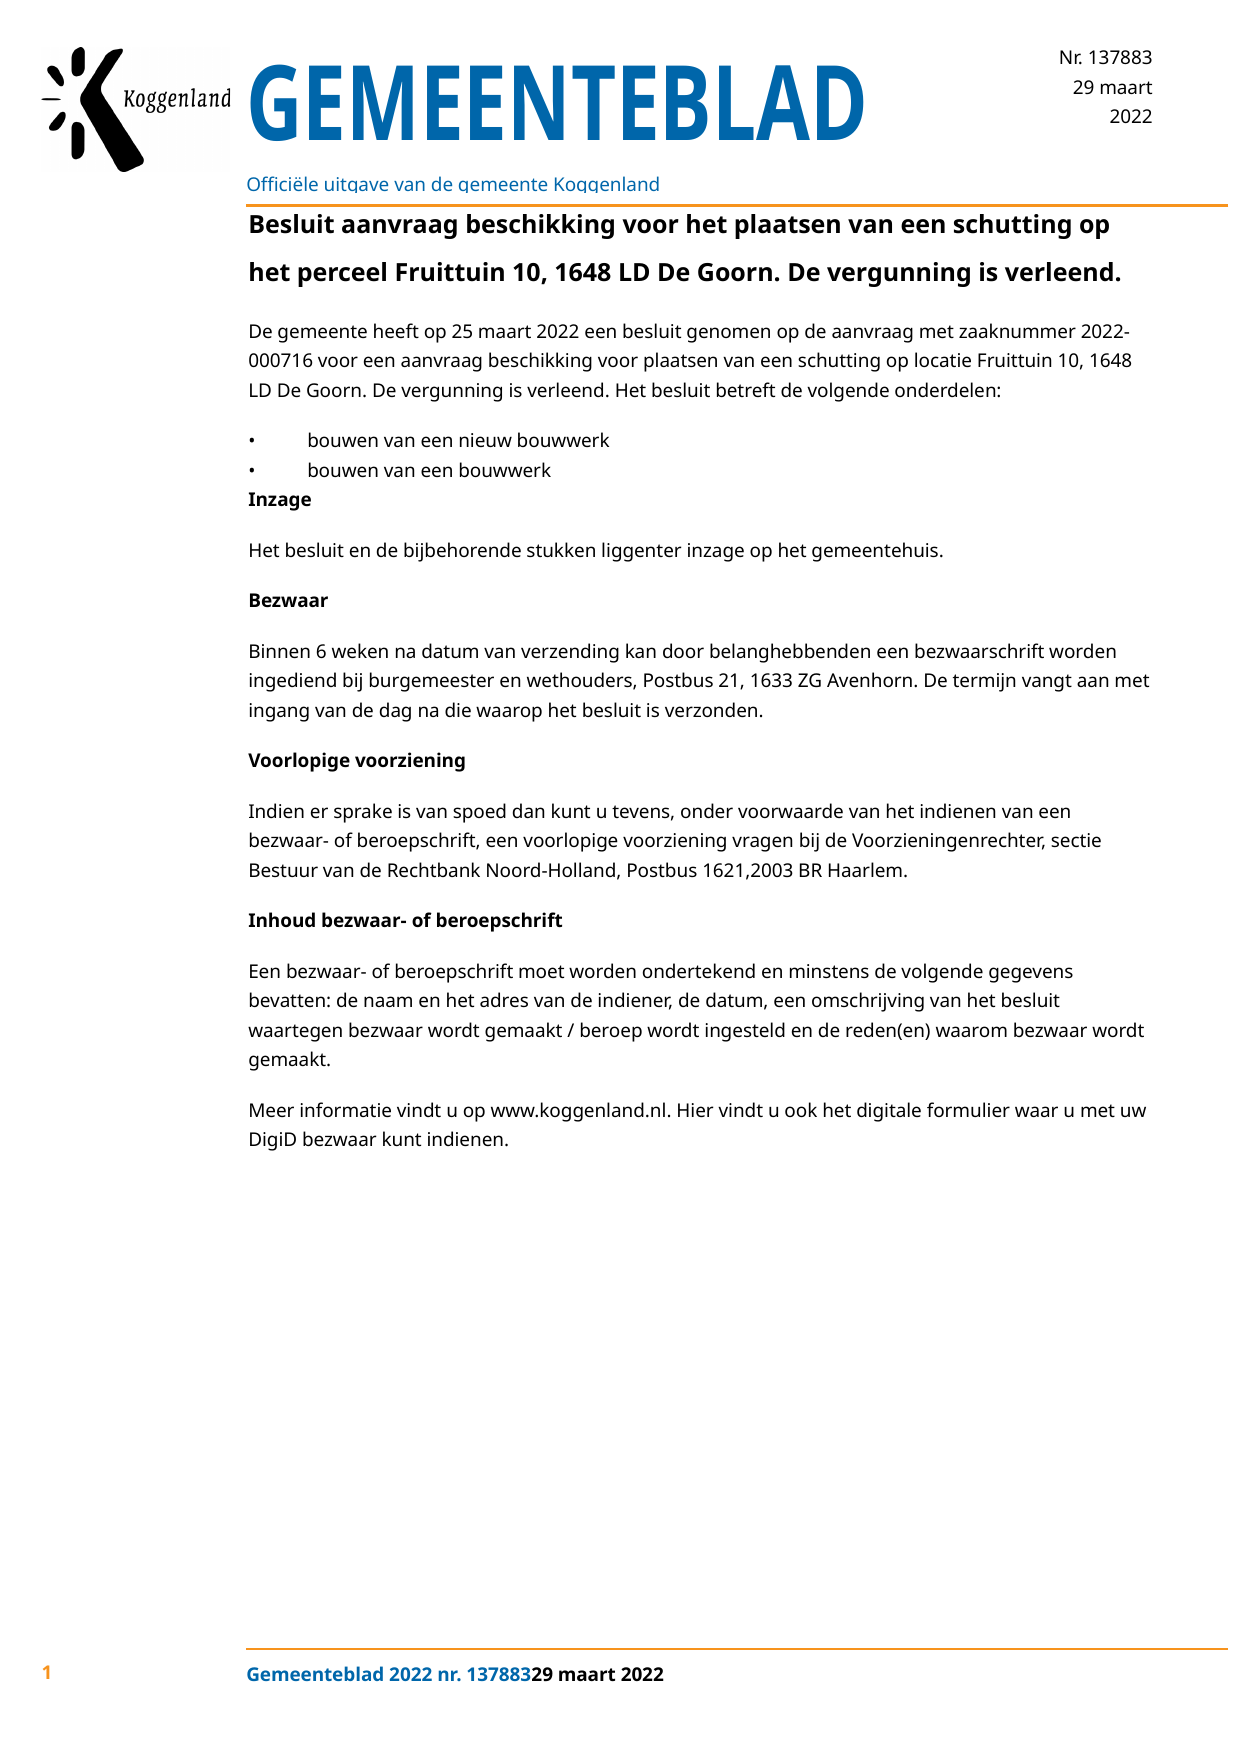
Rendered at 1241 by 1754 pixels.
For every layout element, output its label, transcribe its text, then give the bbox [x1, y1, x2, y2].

text Het besluit en de bijbehorende stukken liggenter inzage op het gemeentehuis. [248, 537, 1152, 563]
list bouwen van een bouwwerk [248, 457, 1152, 483]
picture [41, 47, 231, 172]
text Inhoud bezwaar- of beroepschrift [248, 907, 1152, 933]
text Inzage [248, 487, 1152, 512]
text Binnen 6 weken na datum van verzending kan door belanghebbenden een bezwaarschrift worden ingediend bij burgemeester en wethouders, Postbus 21, 1633 ZG Avenhorn. De termijn vangt aan met ingang van de dag na die waarop het besluit is verzonden. [248, 638, 1152, 723]
text Voorlopige voorziening [248, 747, 1152, 773]
text Indien er sprake is van spoed dan kunt u tevens, onder voorwaarde van het indienen van een bezwaar- of beroepschrift, een voorlopige voorziening vragen bij de Voorzieningenrechter, sectie Bestuur van de Rechtbank Noord-Holland, Postbus 1621,2003 BR Haarlem. [248, 798, 1152, 883]
text Besluit aanvraag beschikking voor het plaatsen van een schutting op het perceel Fruittuin 10, 1648 LD De Goorn. De vergunning is verleend. [248, 207, 1152, 288]
text Meer informatie vindt u op www.koggenland.nl. Hier vindt u ook het digitale formulier waar u met uw DigiD bezwaar kunt indienen. [248, 1097, 1152, 1152]
text Bezwaar [248, 587, 1152, 613]
text Een bezwaar- of beroepschrift moet worden ondertekend en minstens de volgende gegevens bevatten: de naam en het adres van de indiener, de datum, een omschrijving van het besluit waartegen bezwaar wordt gemaakt / beroep wordt ingesteld en de reden(en) waarom bezwaar wordt gemaakt. [248, 958, 1152, 1072]
list bouwen van een nieuw bouwwerk [248, 427, 1152, 453]
text De gemeente heeft op 25 maart 2022 een besluit genomen op de aanvraag met zaaknummer 2022-000716 voor een aanvraag beschikking voor plaatsen van een schutting op locatie Fruittuin 10, 1648 LD De Goorn. De vergunning is verleend. Het besluit betreft de volgende onderdelen: [248, 318, 1152, 403]
